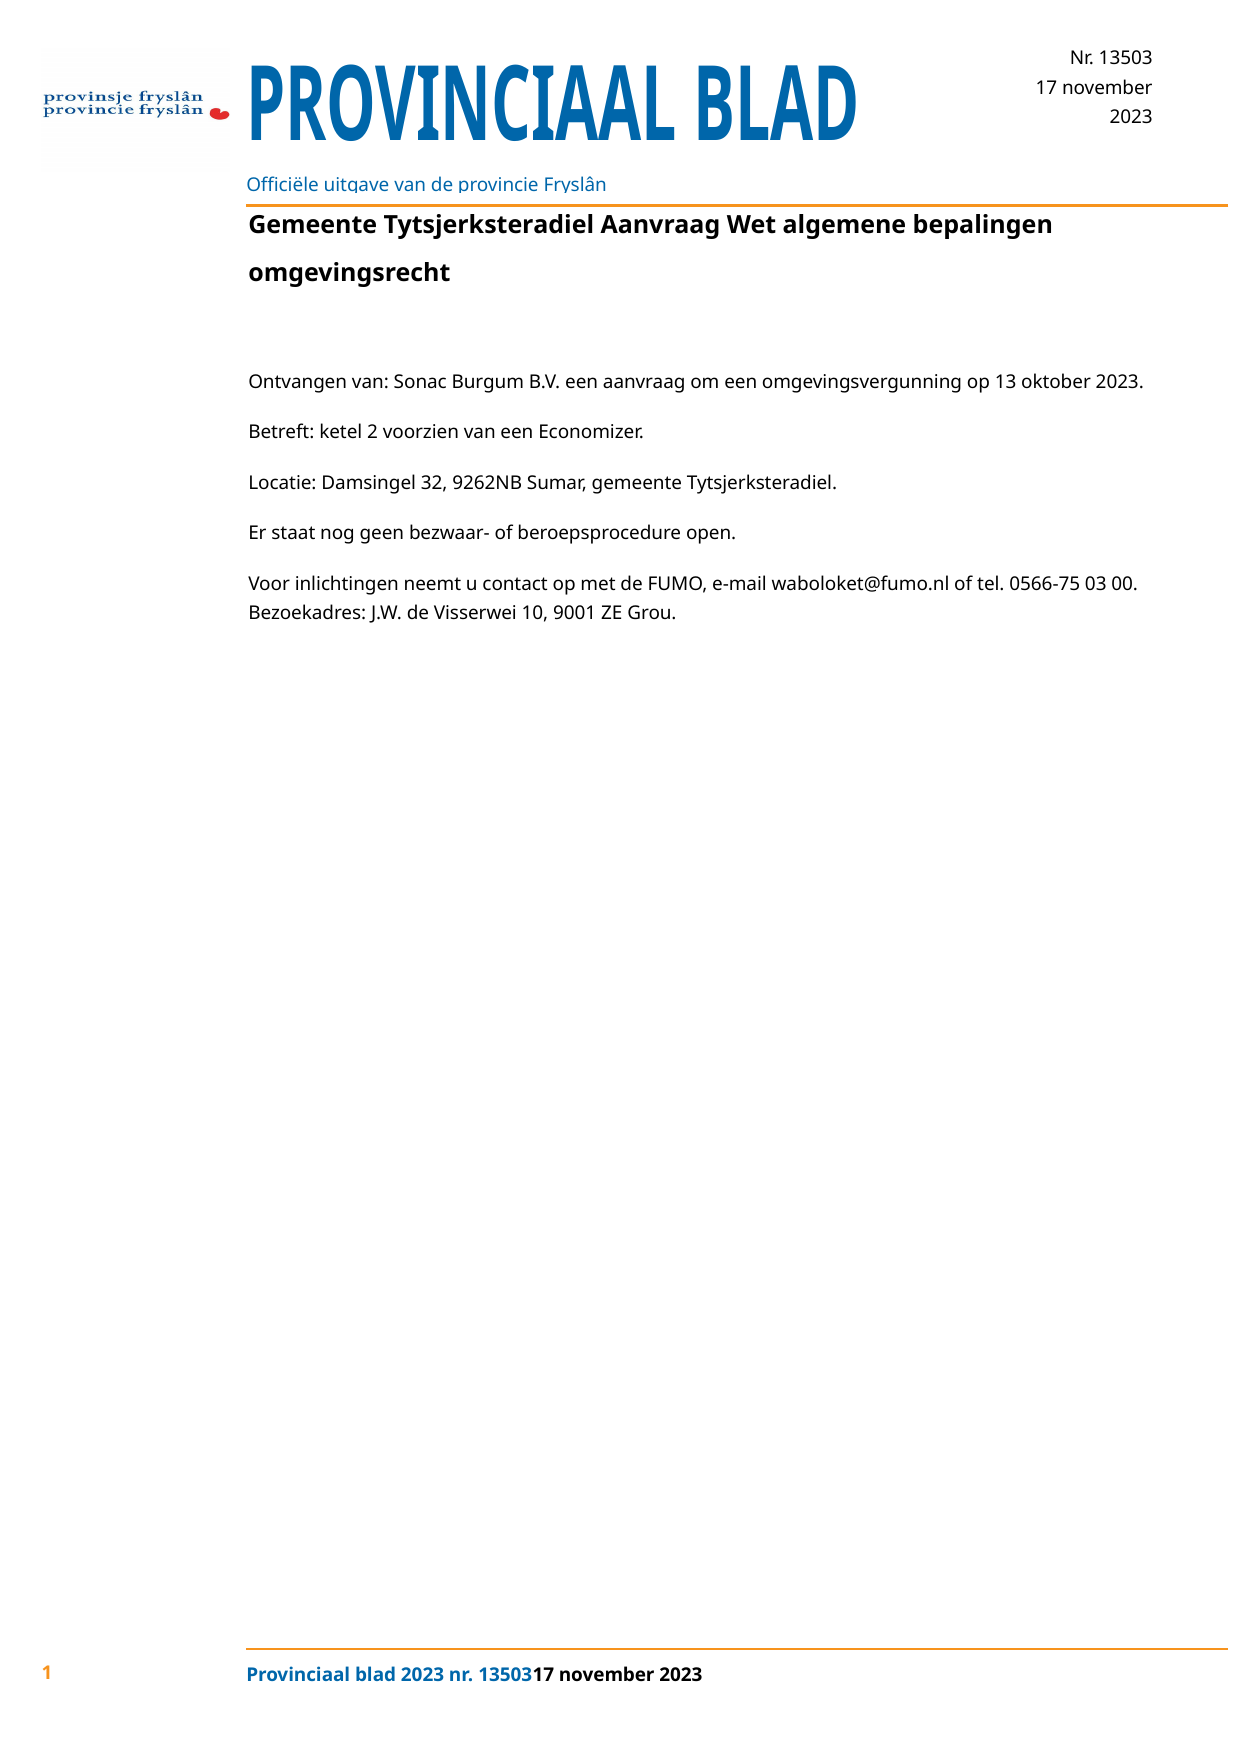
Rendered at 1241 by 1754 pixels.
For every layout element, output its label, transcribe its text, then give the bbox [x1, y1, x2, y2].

text Gemeente Tytsjerksteradiel Aanvraag Wet algemene bepalingen omgevingsrecht [248, 207, 1152, 288]
text Ontvangen van: Sonac Burgum B.V. een aanvraag om een omgevingsvergunning op 13 oktober 2023. [248, 368, 1152, 394]
text Locatie: Damsingel 32, 9262NB Sumar, gemeente Tytsjerksteradiel. [248, 469, 1152, 495]
picture [41, 47, 231, 172]
text Betreft: ketel 2 voorzien van een Economizer. [248, 419, 1152, 444]
text Voor inlichtingen neemt u contact op met de FUMO, e-mail waboloket@fumo.nl of tel. 0566-75 03 00. Bezoekadres: J.W. de Visserwei 10, 9001 ZE Grou. [248, 570, 1152, 625]
text Er staat nog geen bezwaar- of beroepsprocedure open. [248, 519, 1152, 545]
